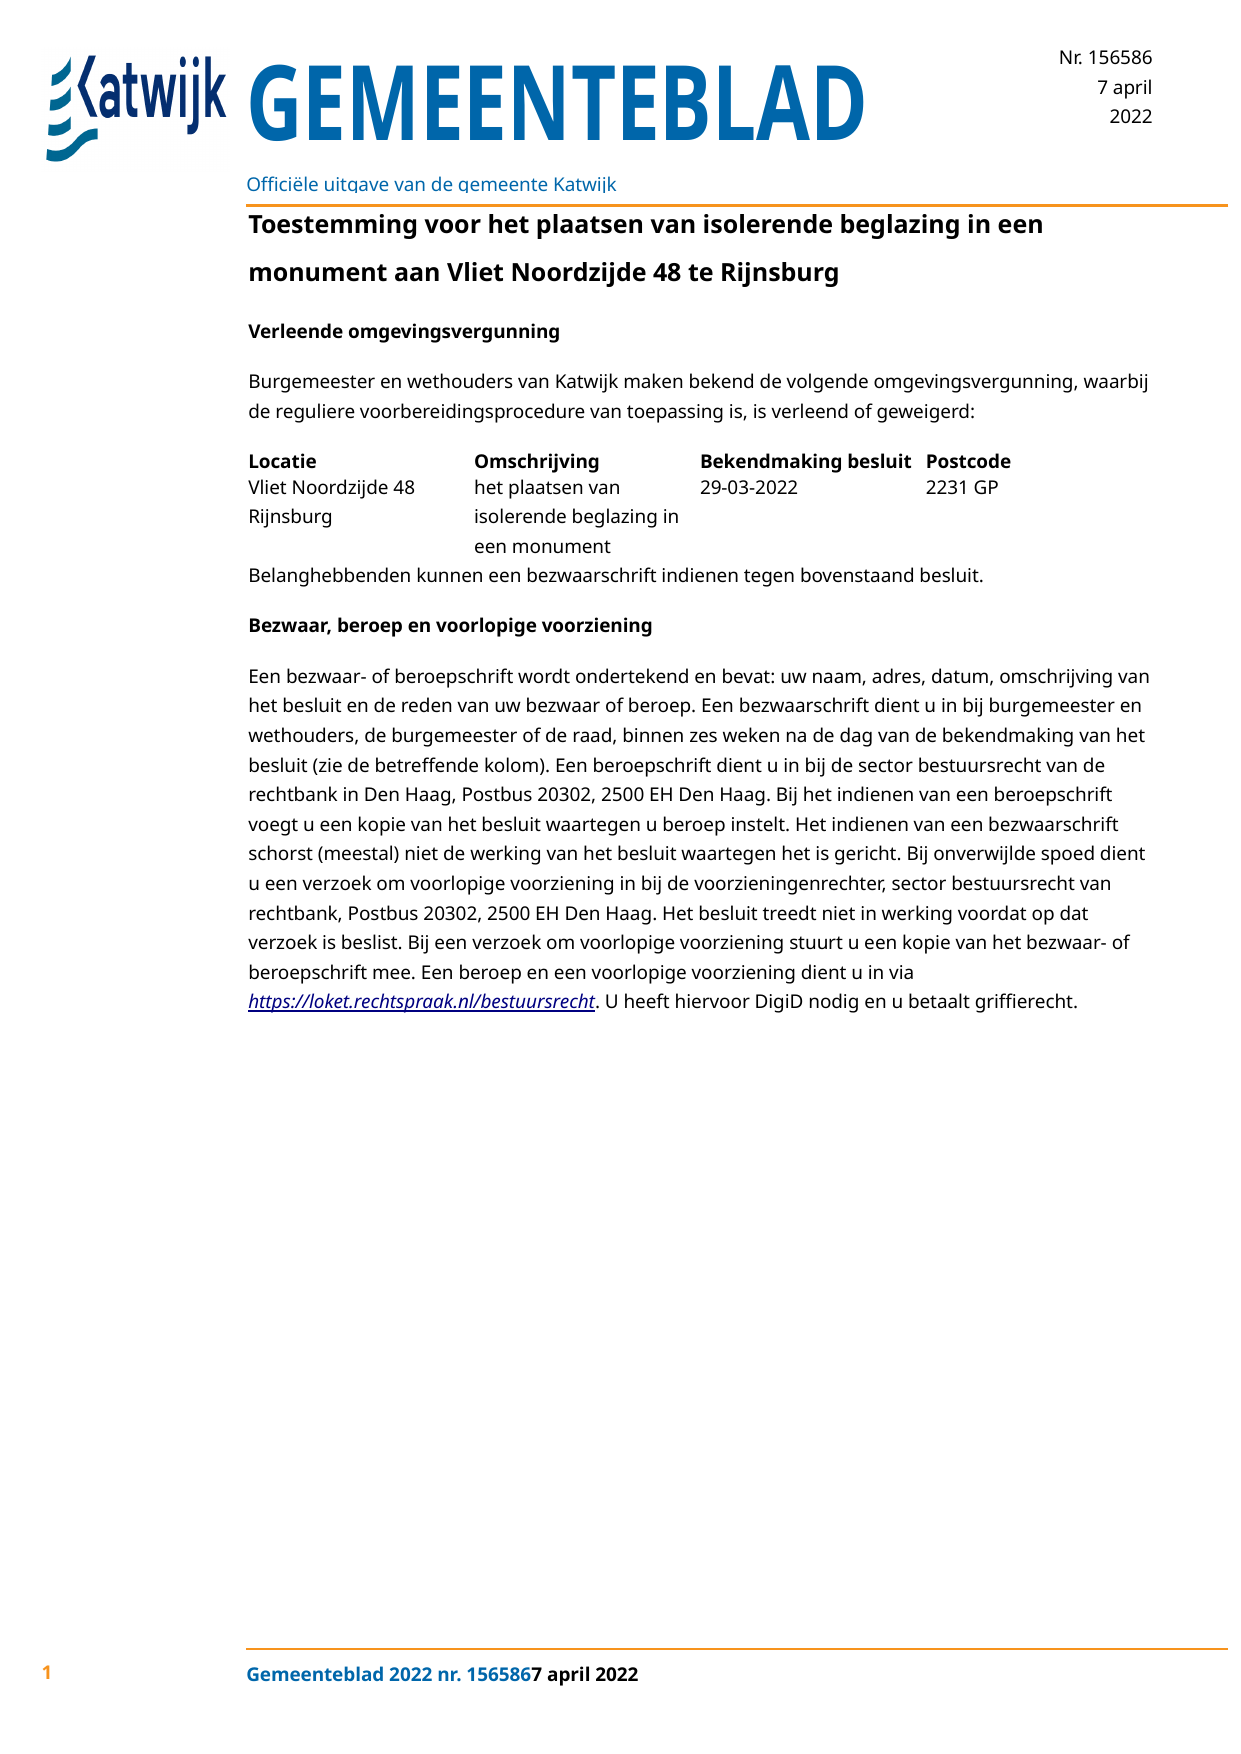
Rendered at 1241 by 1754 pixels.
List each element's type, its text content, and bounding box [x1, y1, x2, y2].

text Verleende omgevingsvergunning [248, 318, 1152, 344]
table_cell het plaatsen van isolerende beglazing in een monument [474, 474, 700, 559]
text Burgemeester en wethouders van Katwijk maken bekend de volgende omgevingsvergunning, waarbij de reguliere voorbereidingsprocedure van toepassing is, is verleend of geweigerd: [248, 368, 1152, 424]
text Een bezwaar- of beroepschrift wordt ondertekend en bevat: uw naam, adres, datum, omschrijving van het besluit en de reden van uw bezwaar of beroep. Een bezwaarschrift dient u in bij burgemeester en wethouders, de burgemeester of de raad, binnen zes weken na de dag van de bekendmaking van het besluit (zie de betreffende kolom). Een beroepschrift dient u in bij de sector bestuursrecht van de rechtbank in Den Haag, Postbus 20302, 2500 EH Den Haag. Bij het indienen van een beroepschrift voegt u een kopie van het besluit waartegen u beroep instelt. Het indienen van een bezwaarschrift schorst (meestal) niet de werking van het besluit waartegen het is gericht. Bij onverwijlde spoed dient u een verzoek om voorlopige voorziening in bij de voorzieningenrechter, sector bestuursrecht van rechtbank, Postbus 20302, 2500 EH Den Haag. Het besluit treedt niet in werking voordat op dat verzoek is beslist. Bij een verzoek om voorlopige voorziening stuurt u een kopie van het bezwaar- of beroepschrift mee. Een beroep en een voorlopige voorziening dient u in via https://loket.rechtspraak.nl/bestuursrecht. U heeft hiervoor DigiD nodig en u betaalt griffierecht. [248, 663, 1152, 1014]
table_header Bekendmaking besluit [700, 449, 926, 474]
table_cell 29-03-2022 [700, 474, 926, 559]
table_cell 2231 GP [926, 474, 1152, 559]
table_header Omschrijving [474, 449, 700, 474]
table_header Locatie [248, 449, 474, 474]
text Toestemming voor het plaatsen van isolerende beglazing in een monument aan Vliet Noordzijde 48 te Rijnsburg [248, 207, 1152, 288]
table_header Postcode [926, 449, 1152, 474]
picture [41, 47, 231, 172]
text Belanghebbenden kunnen een bezwaarschrift indienen tegen bovenstaand besluit. [248, 562, 1152, 588]
table_cell Vliet Noordzijde 48 Rijnsburg [248, 474, 474, 559]
text Bezwaar, beroep en voorlopige voorziening [248, 613, 1152, 638]
